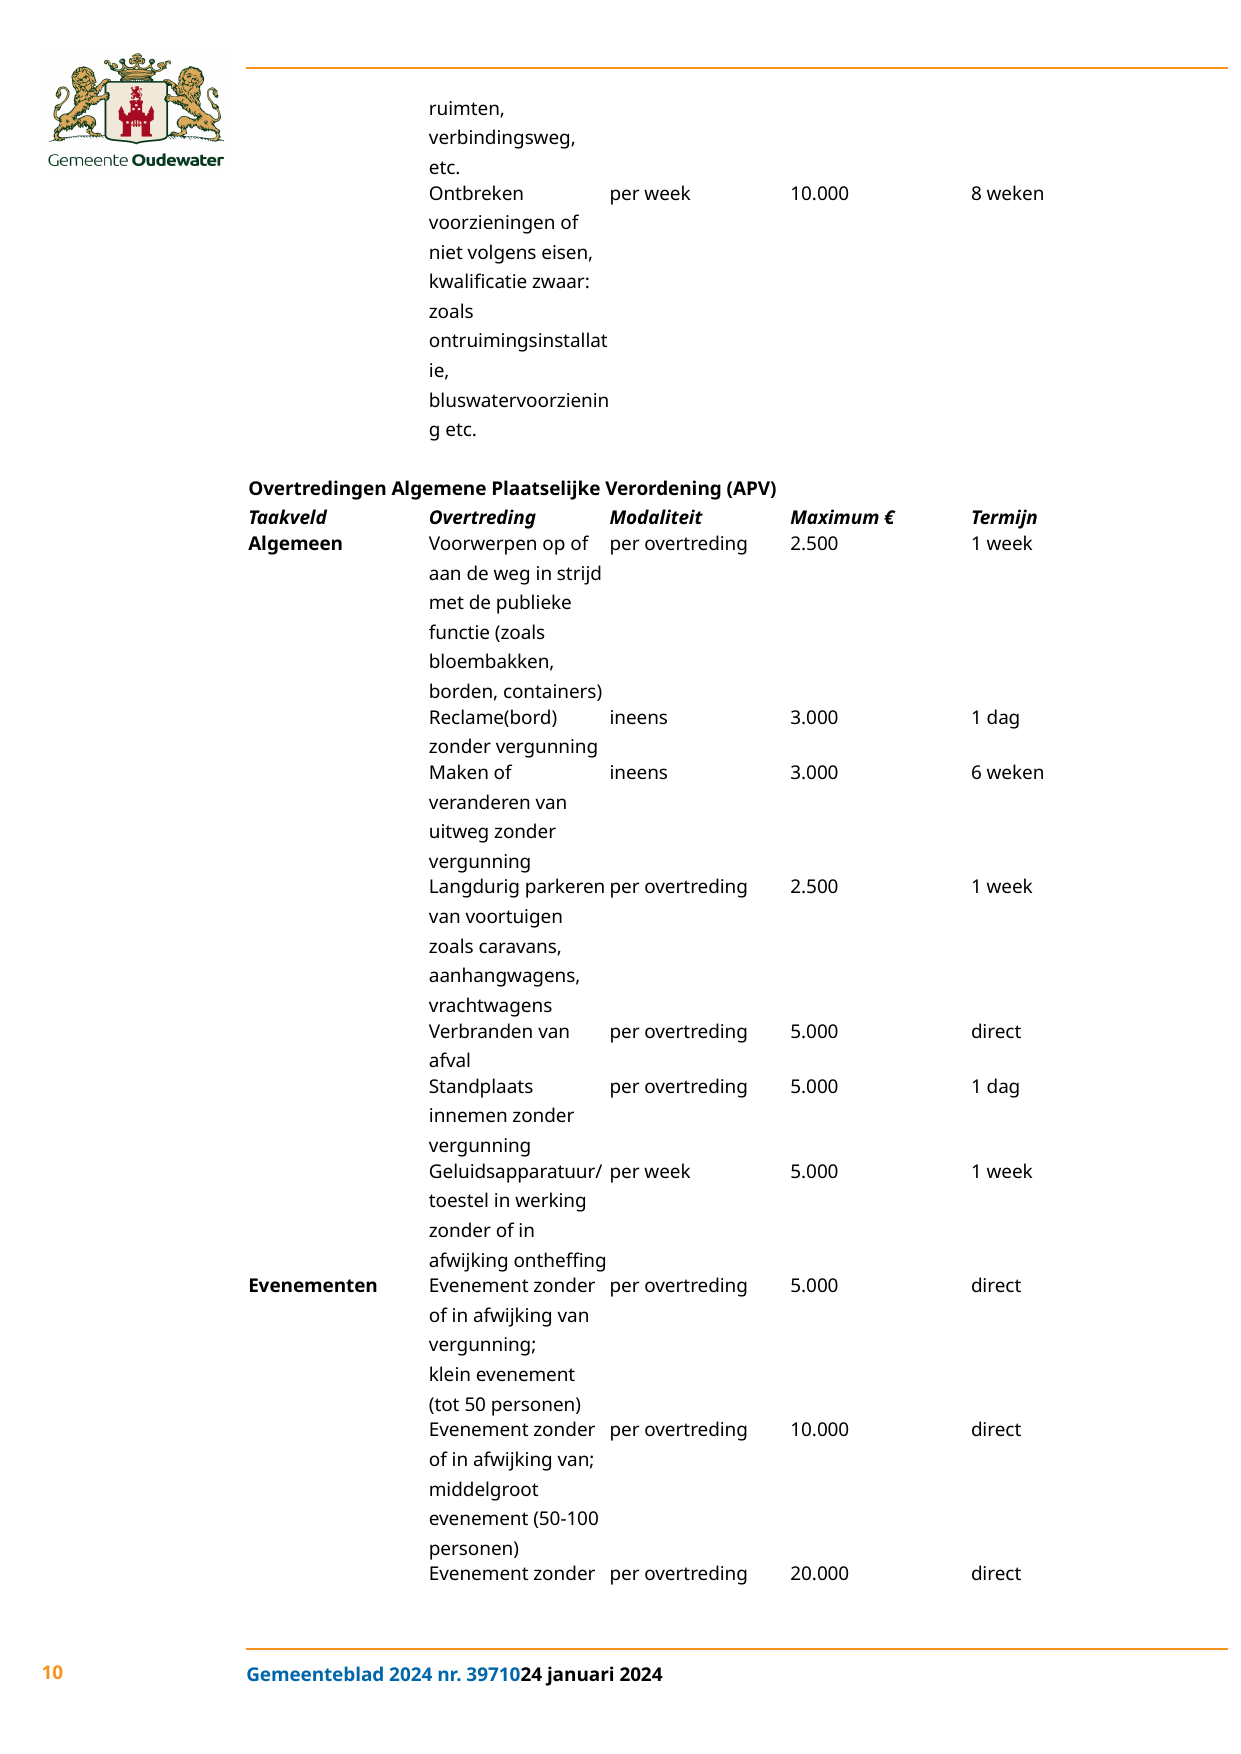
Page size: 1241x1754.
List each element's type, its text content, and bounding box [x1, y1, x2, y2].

table_cell 10.000 [790, 180, 971, 442]
table_cell 10.000 [790, 1417, 971, 1561]
table_cell ineens [609, 759, 790, 874]
table_cell 1 week [971, 530, 1152, 704]
table_cell [248, 1417, 429, 1561]
table_cell direct [971, 1018, 1152, 1073]
table_cell [248, 874, 429, 1018]
table_cell Verbranden van afval [429, 1018, 609, 1073]
table_header Modaliteit [609, 505, 790, 530]
table_cell [248, 95, 429, 180]
table_cell [248, 1158, 429, 1272]
table_cell Evenement zonder of in afwijking van; middelgroot evenement (50-100 personen) [429, 1417, 609, 1561]
table_cell 1 week [971, 874, 1152, 1018]
picture [41, 47, 231, 172]
table_cell Algemeen [248, 530, 429, 704]
table_cell per overtreding [609, 1561, 790, 1586]
table_cell Geluidsapparatuur/ toestel in werking zonder of in afwijking ontheffing [429, 1158, 609, 1272]
table_cell 5.000 [790, 1273, 971, 1417]
table_cell Langdurig parkeren van voortuigen zoals caravans, aanhangwagens, vrachtwagens [429, 874, 609, 1018]
text Overtredingen Algemene Plaatselijke Verordening (APV) [248, 475, 1152, 501]
table_header Termijn [971, 505, 1152, 530]
table_cell Reclame(bord) zonder vergunning [429, 704, 609, 759]
table_cell per week [609, 180, 790, 442]
table_header Overtreding [429, 505, 609, 530]
table_cell per overtreding [609, 1417, 790, 1561]
table_cell direct [971, 1417, 1152, 1561]
table_cell 5.000 [790, 1018, 971, 1073]
table_cell ruimten, verbindingsweg, etc. [429, 95, 609, 180]
table_cell ineens [609, 704, 790, 759]
table_cell 8 weken [971, 180, 1152, 442]
table_cell [248, 1073, 429, 1158]
table_cell [790, 95, 971, 180]
table_cell per overtreding [609, 1273, 790, 1417]
table_cell per week [609, 1158, 790, 1272]
table_cell [248, 1561, 429, 1586]
table_cell [248, 180, 429, 442]
table_cell Ontbreken voorzieningen of niet volgens eisen, kwalificatie zwaar: zoals ontruimingsinstallatie, bluswatervoorziening etc. [429, 180, 609, 442]
table_cell [248, 704, 429, 759]
table_header Maximum € [790, 505, 971, 530]
table_cell per overtreding [609, 530, 790, 704]
table_cell [971, 95, 1152, 180]
table_cell 1 week [971, 1158, 1152, 1272]
table_cell 5.000 [790, 1073, 971, 1158]
table_cell [609, 95, 790, 180]
table_cell per overtreding [609, 1018, 790, 1073]
table_cell 20.000 [790, 1561, 971, 1586]
table_cell direct [971, 1273, 1152, 1417]
table_cell 5.000 [790, 1158, 971, 1272]
table_cell 1 dag [971, 1073, 1152, 1158]
table_cell 6 weken [971, 759, 1152, 874]
table_cell [248, 759, 429, 874]
table_cell Evenement zonder of in afwijking van vergunning; klein evenement (tot 50 personen) [429, 1273, 609, 1417]
table_cell Voorwerpen op of aan de weg in strijd met de publieke functie (zoals bloembakken, borden, containers) [429, 530, 609, 704]
table_cell Maken of veranderen van uitweg zonder vergunning [429, 759, 609, 874]
table_cell Standplaats innemen zonder vergunning [429, 1073, 609, 1158]
table_cell 3.000 [790, 759, 971, 874]
table_header Taakveld [248, 505, 429, 530]
table_cell 2.500 [790, 874, 971, 1018]
table_cell direct [971, 1561, 1152, 1586]
table_cell 1 dag [971, 704, 1152, 759]
table_cell [248, 1018, 429, 1073]
table_cell per overtreding [609, 1073, 790, 1158]
table_cell 2.500 [790, 530, 971, 704]
table_cell Evenementen [248, 1273, 429, 1417]
table_cell per overtreding [609, 874, 790, 1018]
table_cell 3.000 [790, 704, 971, 759]
table_cell Evenement zonder [429, 1561, 609, 1586]
